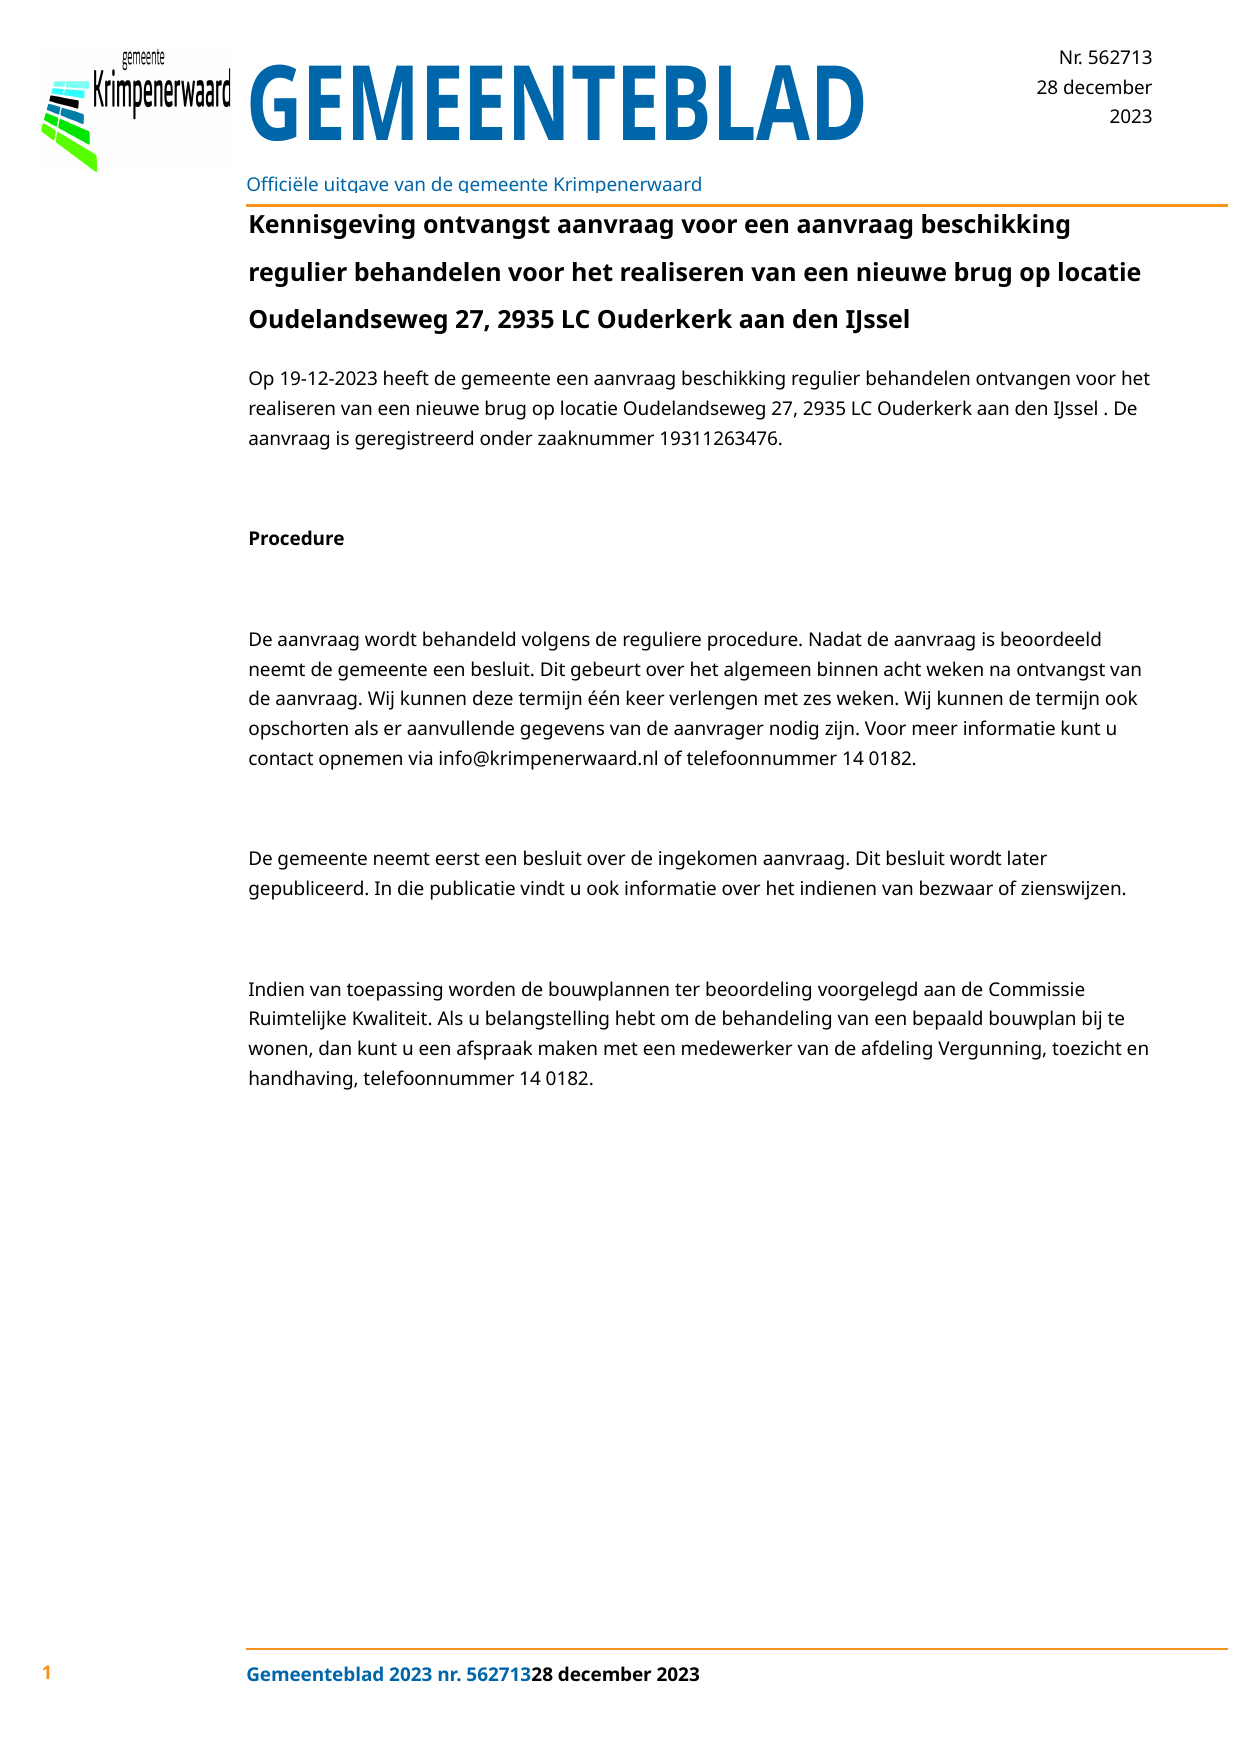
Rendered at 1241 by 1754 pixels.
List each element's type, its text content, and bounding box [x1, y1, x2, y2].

text Op 19-12-2023 heeft de gemeente een aanvraag beschikking regulier behandelen ontvangen voor het realiseren van een nieuwe brug op locatie Oudelandseweg 27, 2935 LC Ouderkerk aan den IJssel . De aanvraag is geregistreerd onder zaaknummer 19311263476. [248, 366, 1152, 450]
picture [41, 47, 231, 172]
text Indien van toepassing worden de bouwplannen ter beoordeling voorgelegd aan de Commissie Ruimtelijke Kwaliteit. Als u belangstelling hebt om de behandeling van een bepaald bouwplan bij te wonen, dan kunt u een afspraak maken met een medewerker van de afdeling Vergunning, toezicht en handhaving, telefoonnummer 14 0182. [248, 976, 1152, 1090]
text De aanvraag wordt behandeld volgens de reguliere procedure. Nadat de aanvraag is beoordeeld neemt de gemeente een besluit. Dit gebeurt over het algemeen binnen acht weken na ontvangst van de aanvraag. Wij kunnen deze termijn één keer verlengen met zes weken. Wij kunnen de termijn ook opschorten als er aanvullende gegevens van de aanvrager nodig zijn. Voor meer informatie kunt u contact opnemen via info@krimpenerwaard.nl of telefoonnummer 14 0182. [248, 626, 1152, 770]
text De gemeente neemt eerst een besluit over de ingekomen aanvraag. Dit besluit wordt later gepubliceerd. In die publicatie vindt u ook informatie over het indienen van bezwaar of zienswijzen. [248, 846, 1152, 901]
text Kennisgeving ontvangst aanvraag voor een aanvraag beschikking regulier behandelen voor het realiseren van een nieuwe brug op locatie Oudelandseweg 27, 2935 LC Ouderkerk aan den IJssel [248, 207, 1152, 336]
text Procedure [248, 526, 1152, 551]
